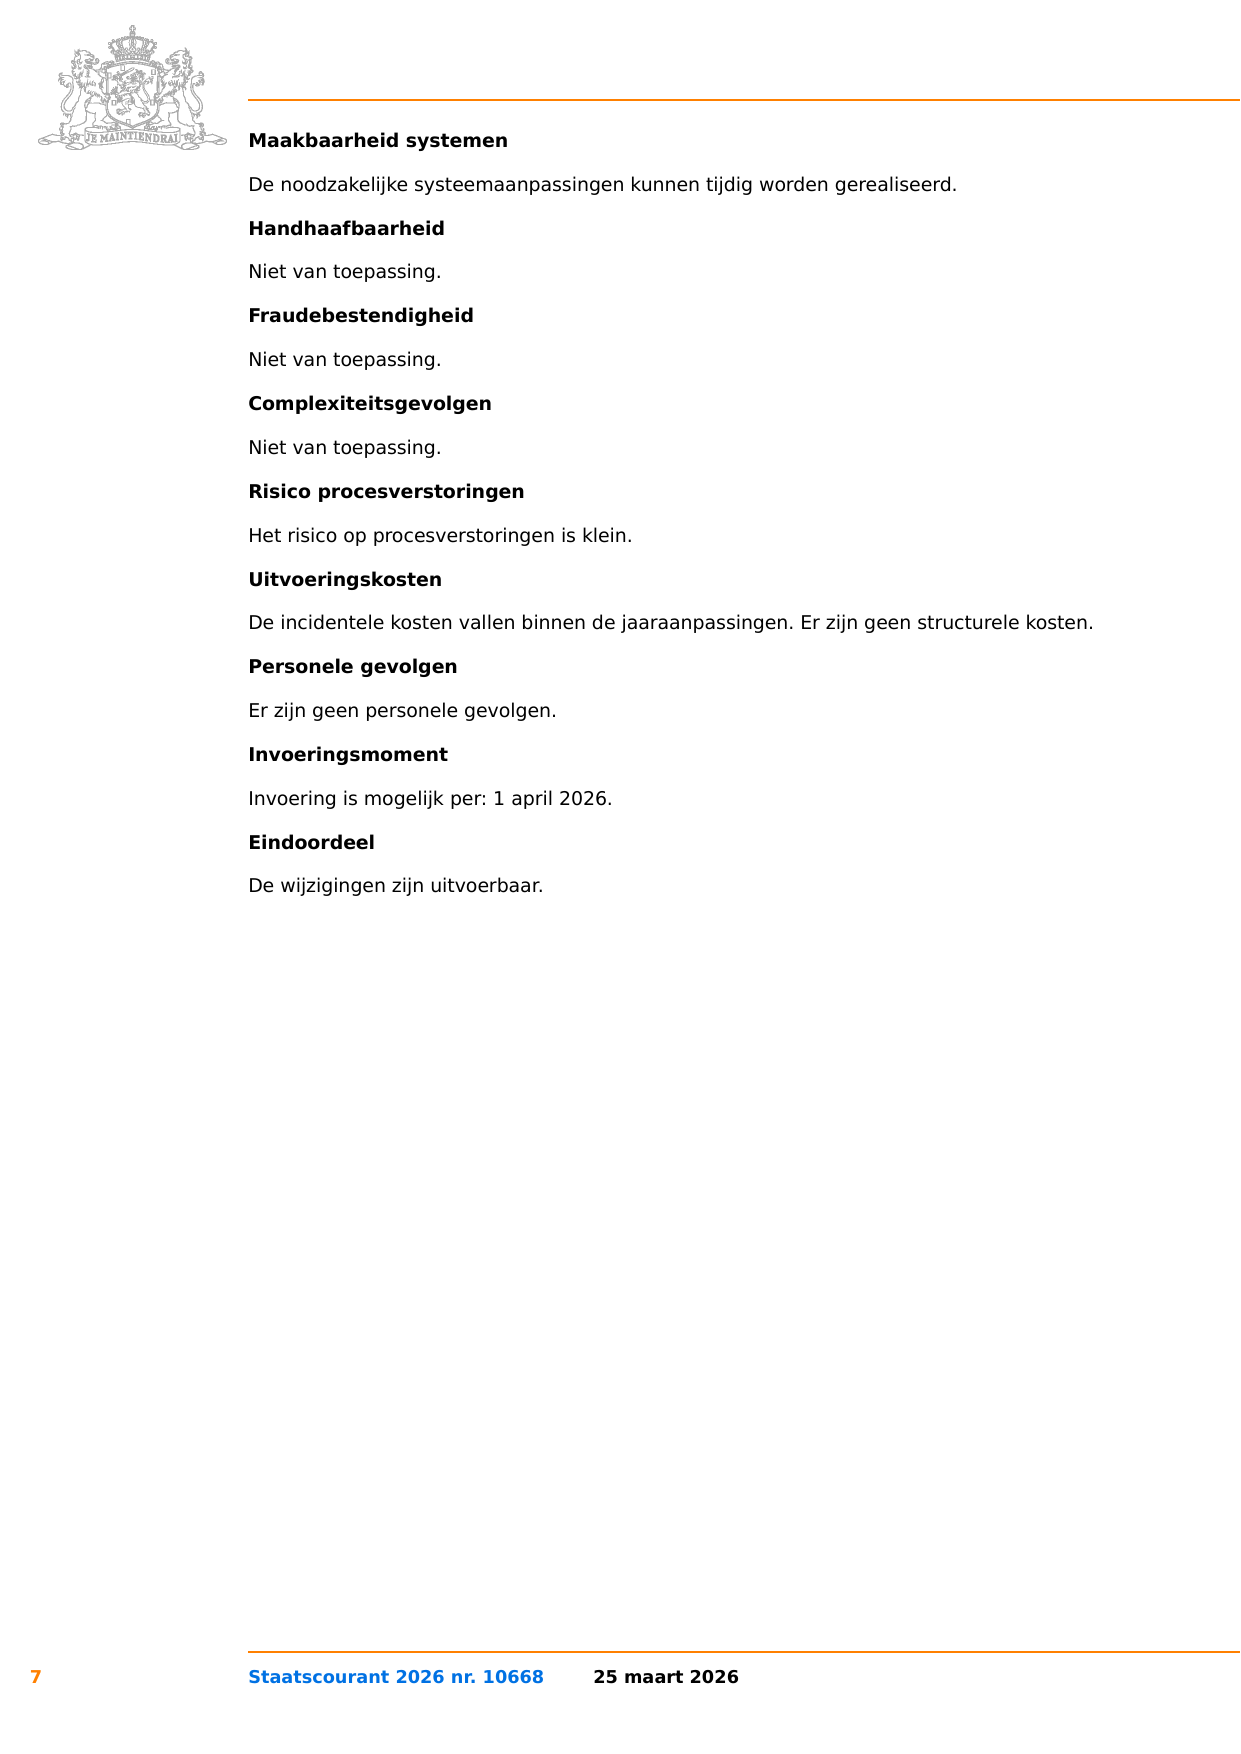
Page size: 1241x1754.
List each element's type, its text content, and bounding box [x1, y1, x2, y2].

text Niet van toepassing. [248, 437, 1163, 459]
subtitle Maakbaarheid systemen [248, 130, 1163, 152]
text Het risico op procesverstoringen is klein. [248, 524, 1163, 547]
subtitle Personele gevolgen [248, 656, 1163, 678]
subtitle Uitvoeringskosten [248, 568, 1163, 590]
text Niet van toepassing. [248, 261, 1163, 283]
subtitle Fraudebestendigheid [248, 305, 1163, 327]
text Niet van toepassing. [248, 349, 1163, 371]
text De incidentele kosten vallen binnen de jaaraanpassingen. Er zijn geen structurele kosten. [248, 612, 1163, 634]
subtitle Eindoordeel [248, 832, 1163, 853]
text Er zijn geen personele gevolgen. [248, 700, 1163, 722]
subtitle Invoeringsmoment [248, 744, 1163, 766]
text De noodzakelijke systeemaanpassingen kunnen tijdig worden gerealiseerd. [248, 174, 1163, 196]
text De wijzigingen zijn uitvoerbaar. [248, 875, 1163, 897]
picture [38, 25, 227, 150]
subtitle Risico procesverstoringen [248, 481, 1163, 503]
subtitle Handhaafbaarheid [248, 218, 1163, 239]
subtitle Complexiteitsgevolgen [248, 393, 1163, 415]
text Invoering is mogelijk per: 1 april 2026. [248, 788, 1163, 810]
